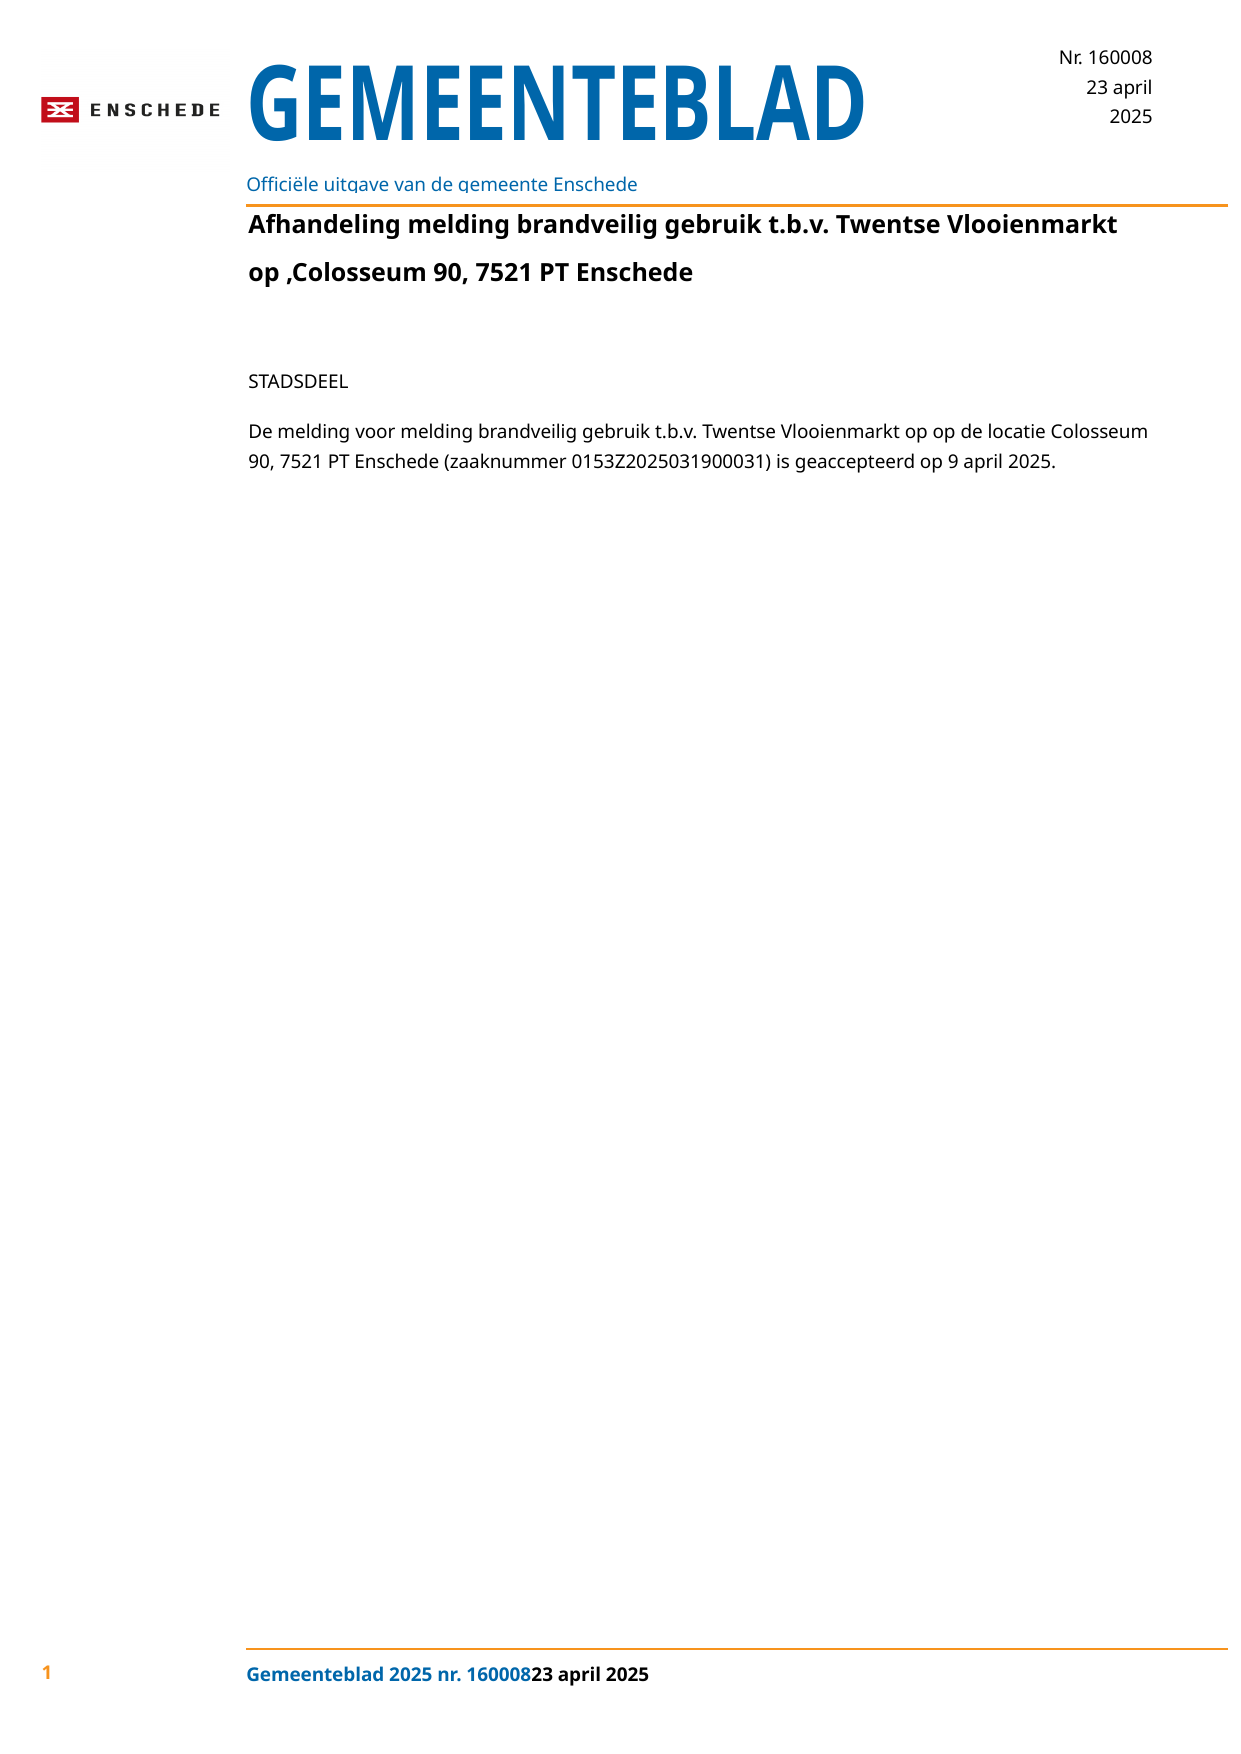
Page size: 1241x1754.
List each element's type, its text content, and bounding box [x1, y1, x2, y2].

picture [41, 47, 231, 172]
text Afhandeling melding brandveilig gebruik t.b.v. Twentse Vlooienmarkt op ,Colosseum 90, 7521 PT Enschede [248, 207, 1152, 288]
text De melding voor melding brandveilig gebruik t.b.v. Twentse Vlooienmarkt op op de locatie Colosseum 90, 7521 PT Enschede (zaaknummer 0153Z2025031900031) is geaccepteerd op 9 april 2025. [248, 419, 1152, 474]
text STADSDEEL [248, 368, 1152, 394]
